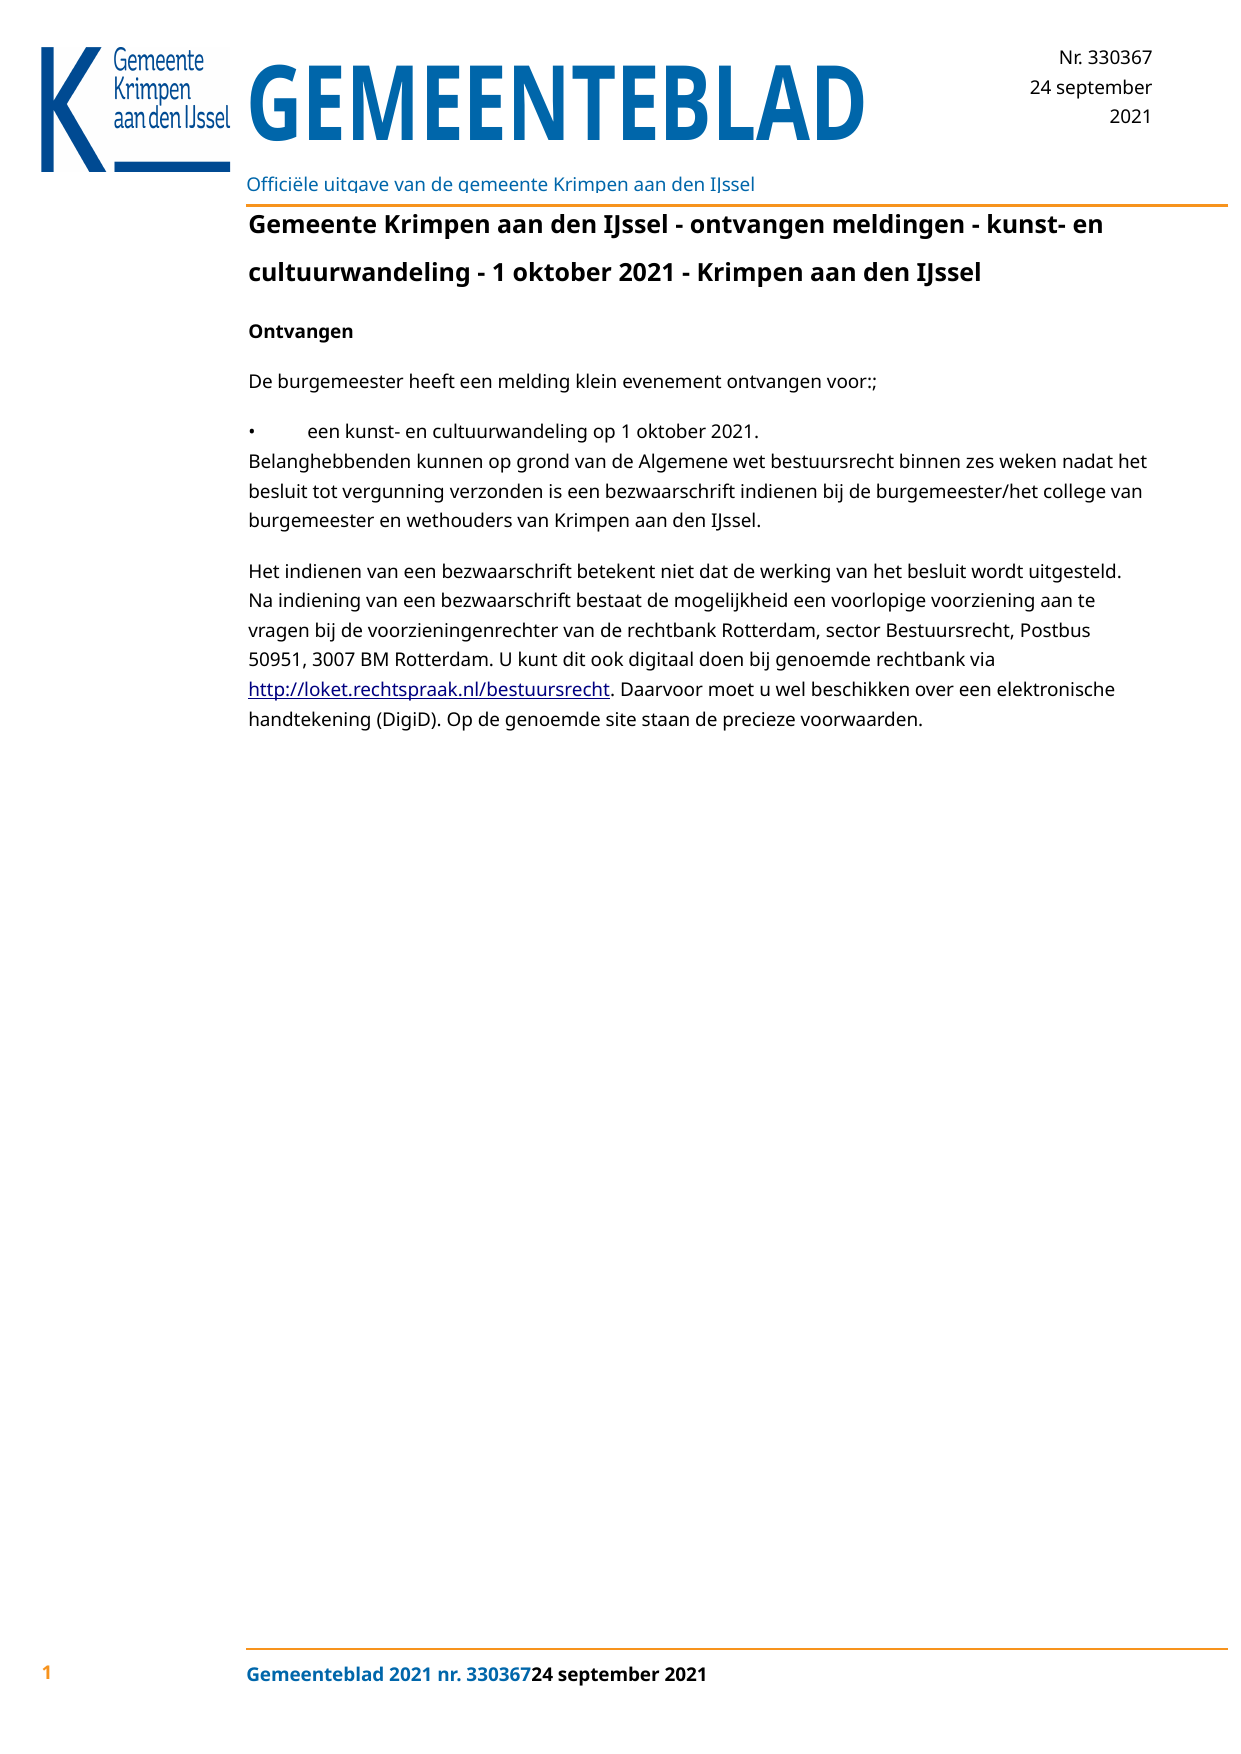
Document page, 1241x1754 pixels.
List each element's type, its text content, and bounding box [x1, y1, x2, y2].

text Belanghebbenden kunnen op grond van de Algemene wet bestuursrecht binnen zes weken nadat het besluit tot vergunning verzonden is een bezwaarschrift indienen bij de burgemeester/het college van burgemeester en wethouders van Krimpen aan den IJssel. [248, 448, 1152, 533]
text Ontvangen [248, 318, 1152, 344]
text Gemeente Krimpen aan den IJssel - ontvangen meldingen - kunst- en cultuurwandeling - 1 oktober 2021 - Krimpen aan den IJssel [248, 207, 1152, 288]
list een kunst- en cultuurwandeling op 1 oktober 2021. [248, 419, 1152, 444]
text Het indienen van een bezwaarschrift betekent niet dat de werking van het besluit wordt uitgesteld. Na indiening van een bezwaarschrift bestaat de mogelijkheid een voorlopige voorziening aan te vragen bij de voorzieningenrechter van de rechtbank Rotterdam, sector Bestuursrecht, Postbus 50951, 3007 BM Rotterdam. U kunt dit ook digitaal doen bij genoemde rechtbank via http://loket.rechtspraak.nl/bestuursrecht. Daarvoor moet u wel beschikken over een elektronische handtekening (DigiD). Op de genoemde site staan de precieze voorwaarden. [248, 558, 1152, 732]
picture [41, 47, 231, 172]
text De burgemeester heeft een melding klein evenement ontvangen voor:; [248, 368, 1152, 394]
